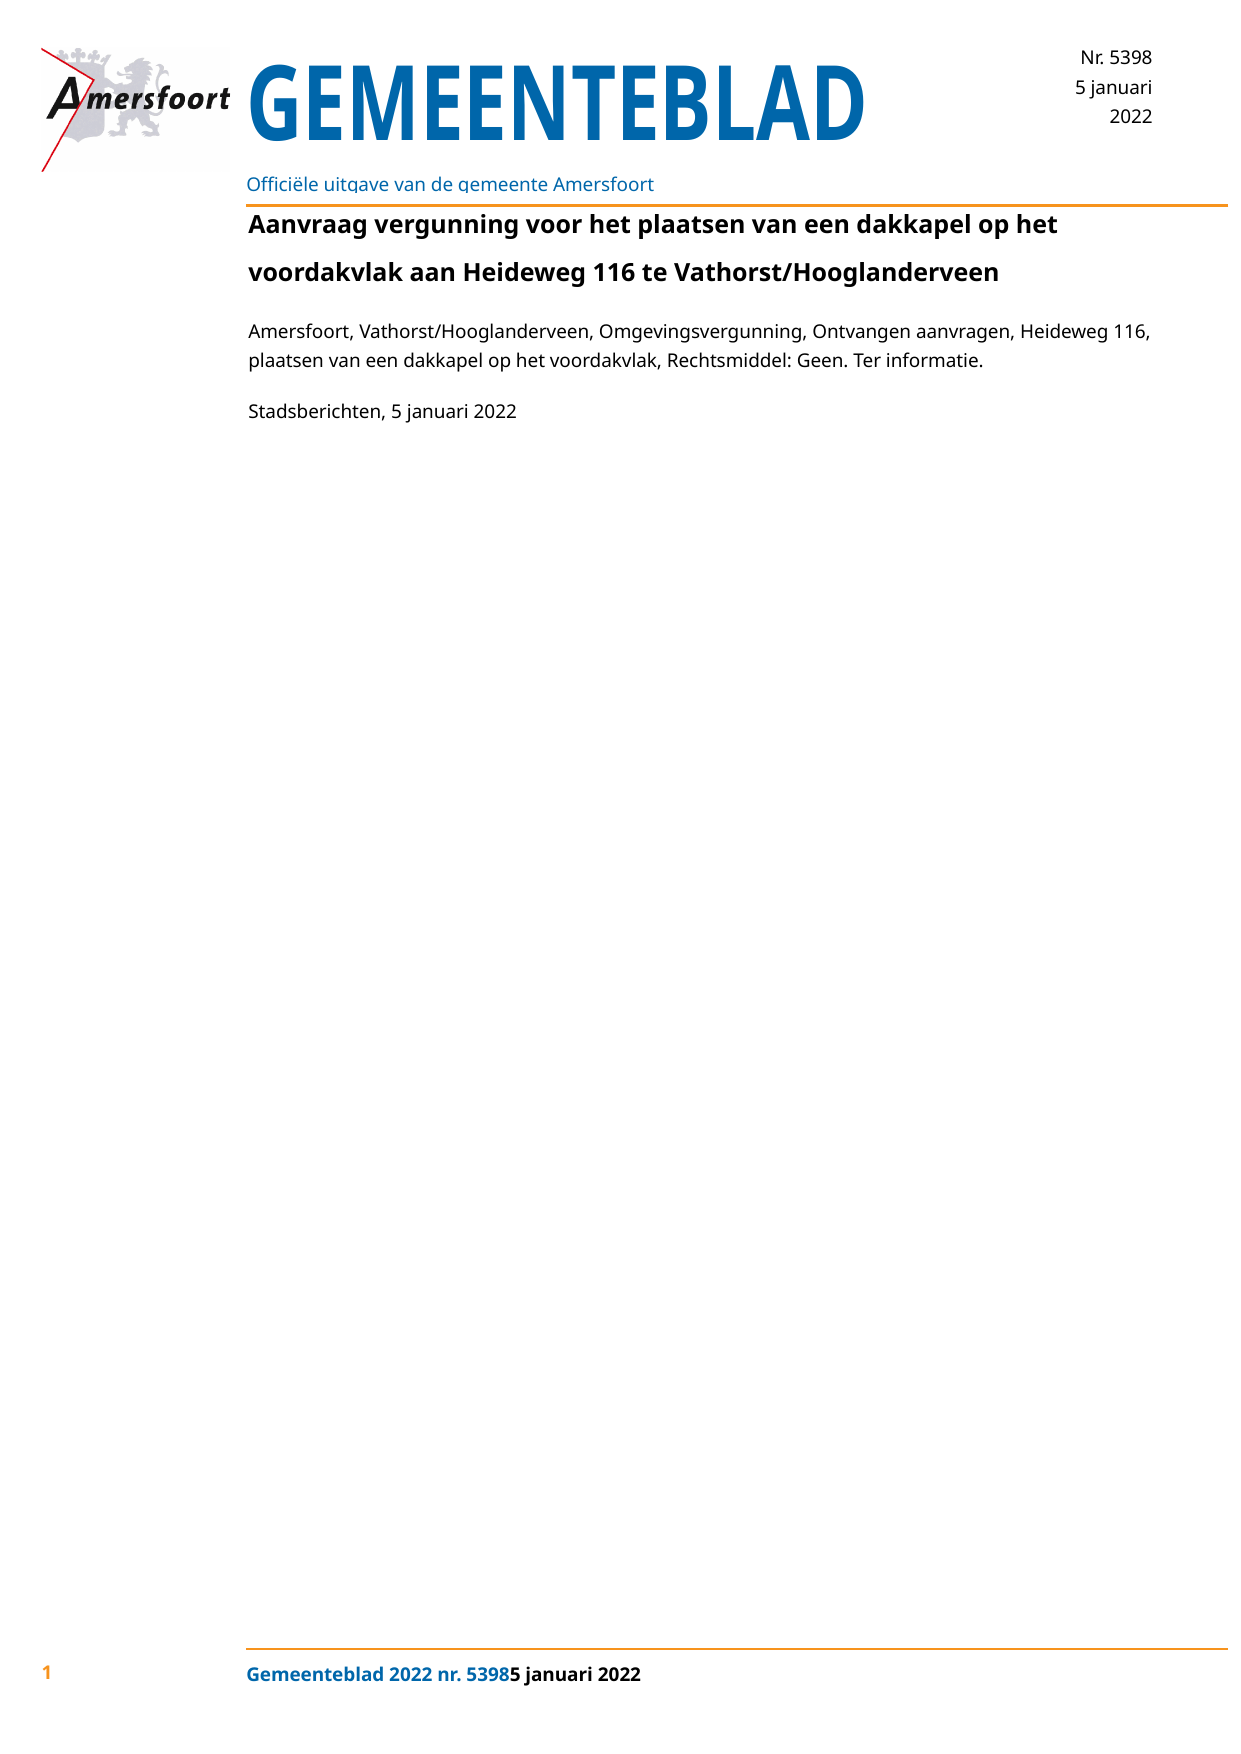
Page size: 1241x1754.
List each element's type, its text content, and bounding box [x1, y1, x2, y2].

text Aanvraag vergunning voor het plaatsen van een dakkapel op het voordakvlak aan Heideweg 116 te Vathorst/Hooglanderveen [248, 207, 1152, 288]
picture [41, 47, 231, 172]
text Amersfoort, Vathorst/Hooglanderveen, Omgevingsvergunning, Ontvangen aanvragen, Heideweg 116, plaatsen van een dakkapel op het voordakvlak, Rechtsmiddel: Geen. Ter informatie. [248, 318, 1152, 373]
text Stadsberichten, 5 januari 2022 [248, 398, 1152, 424]
